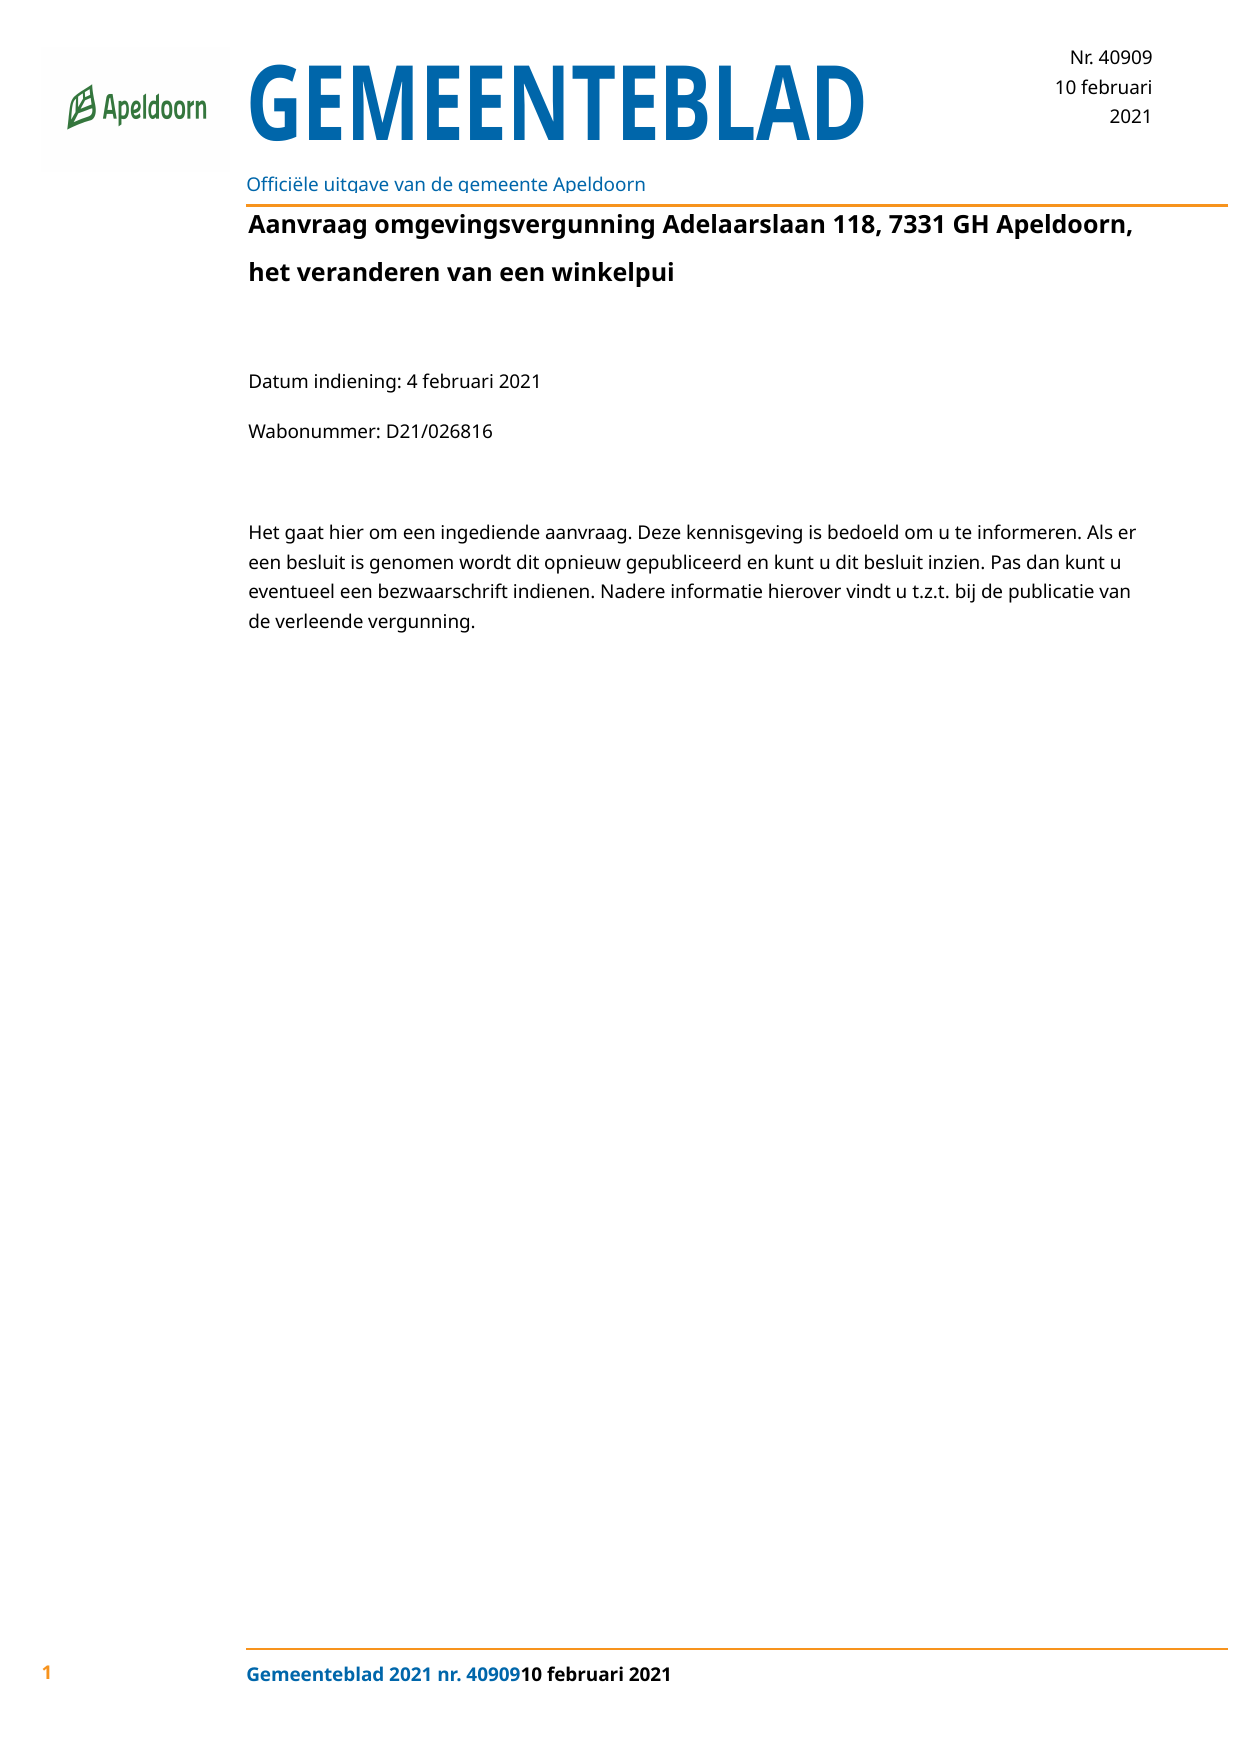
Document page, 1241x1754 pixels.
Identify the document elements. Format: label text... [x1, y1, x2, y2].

text Het gaat hier om een ingediende aanvraag. Deze kennisgeving is bedoeld om u te informeren. Als er een besluit is genomen wordt dit opnieuw gepubliceerd en kunt u dit besluit inzien. Pas dan kunt u eventueel een bezwaarschrift indienen. Nadere informatie hierover vindt u t.z.t. bij de publicatie van de verleende vergunning. [248, 519, 1152, 634]
text Datum indiening: 4 februari 2021 [248, 368, 1152, 394]
text Aanvraag omgevingsvergunning Adelaarslaan 118, 7331 GH Apeldoorn, het veranderen van een winkelpui [248, 207, 1152, 288]
text Wabonummer: D21/026816 [248, 419, 1152, 444]
picture [41, 47, 231, 172]
